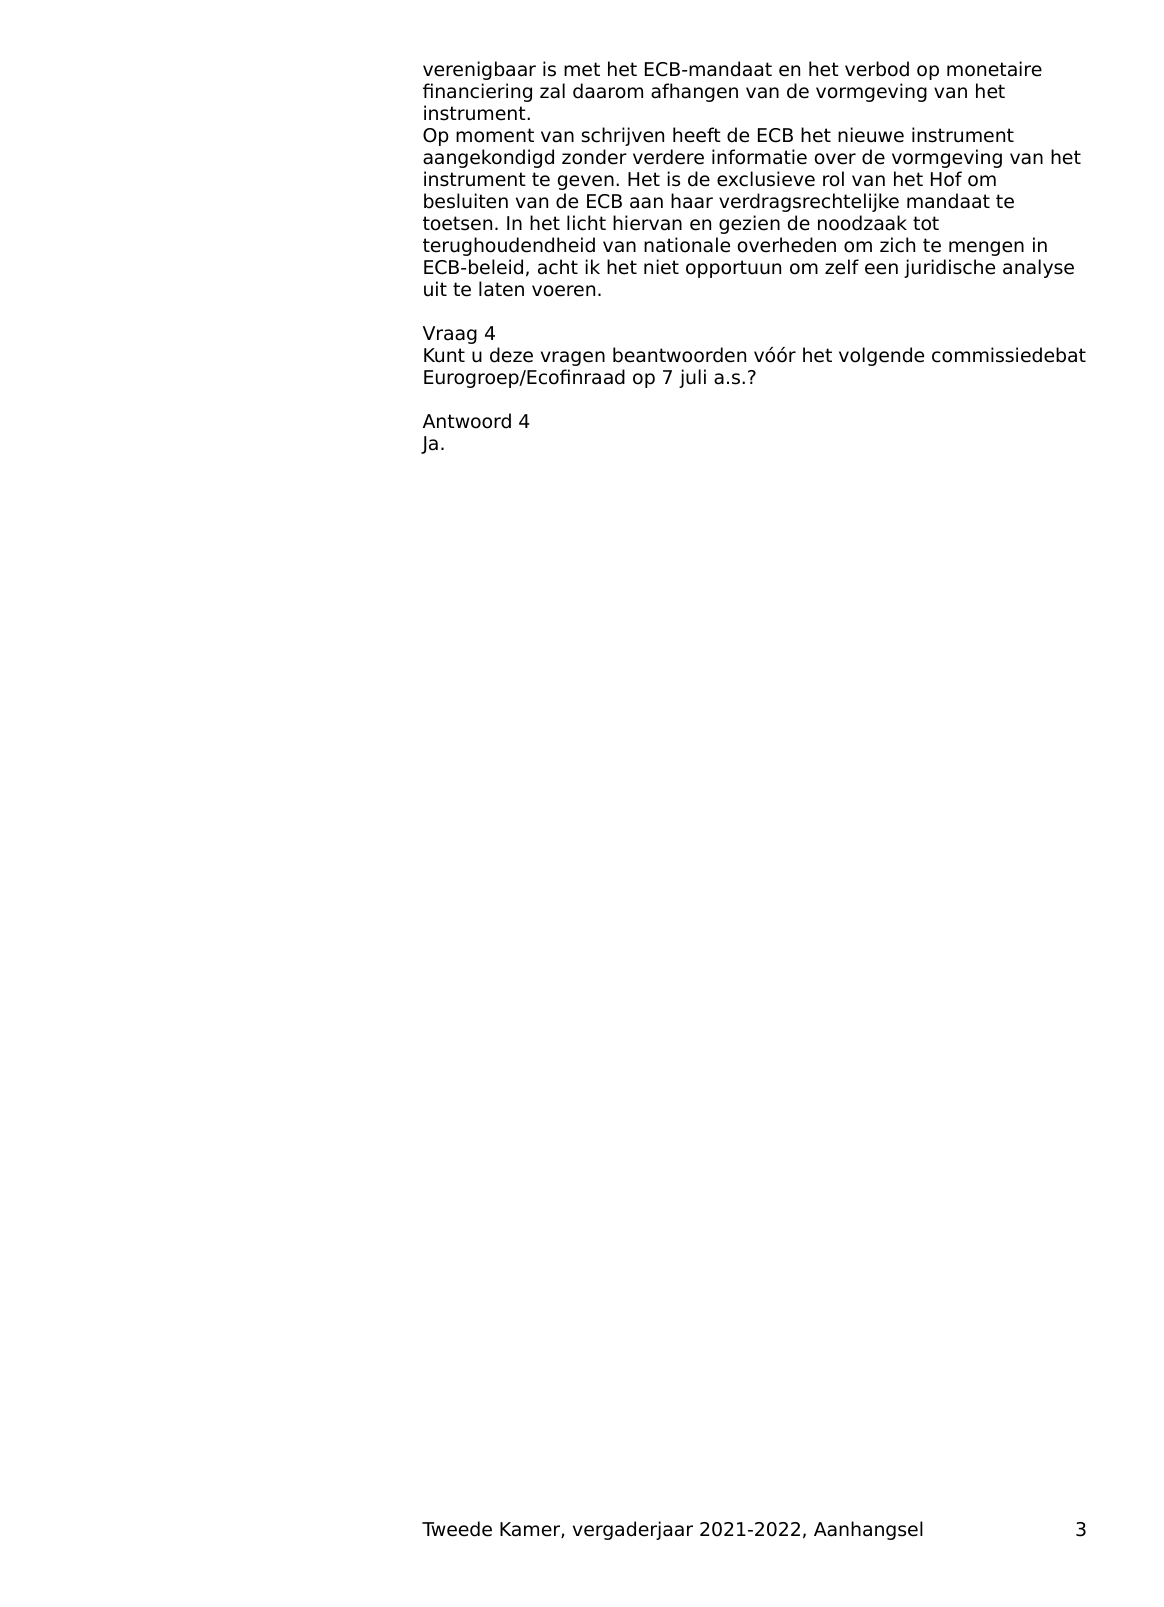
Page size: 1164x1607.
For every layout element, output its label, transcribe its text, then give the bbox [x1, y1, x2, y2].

text Ja. [422, 433, 1087, 455]
text Antwoord 4 [422, 411, 1087, 433]
text Vraag 4 [422, 323, 1087, 345]
text Kunt u deze vragen beantwoorden vóór het volgende commissiedebat Eurogroep/Ecofinraad op 7 juli a.s.? [422, 345, 1087, 389]
text verenigbaar is met het ECB-mandaat en het verbod op monetaire financiering zal daarom afhangen van de vormgeving van het instrument. [422, 59, 1087, 125]
text Op moment van schrijven heeft de ECB het nieuwe instrument aangekondigd zonder verdere informatie over de vormgeving van het instrument te geven. Het is de exclusieve rol van het Hof om besluiten van de ECB aan haar verdragsrechtelijke mandaat te toetsen. In het licht hiervan en gezien de noodzaak tot terughoudendheid van nationale overheden om zich te mengen in ECB-beleid, acht ik het niet opportuun om zelf een juridische analyse uit te laten voeren. [422, 125, 1087, 301]
